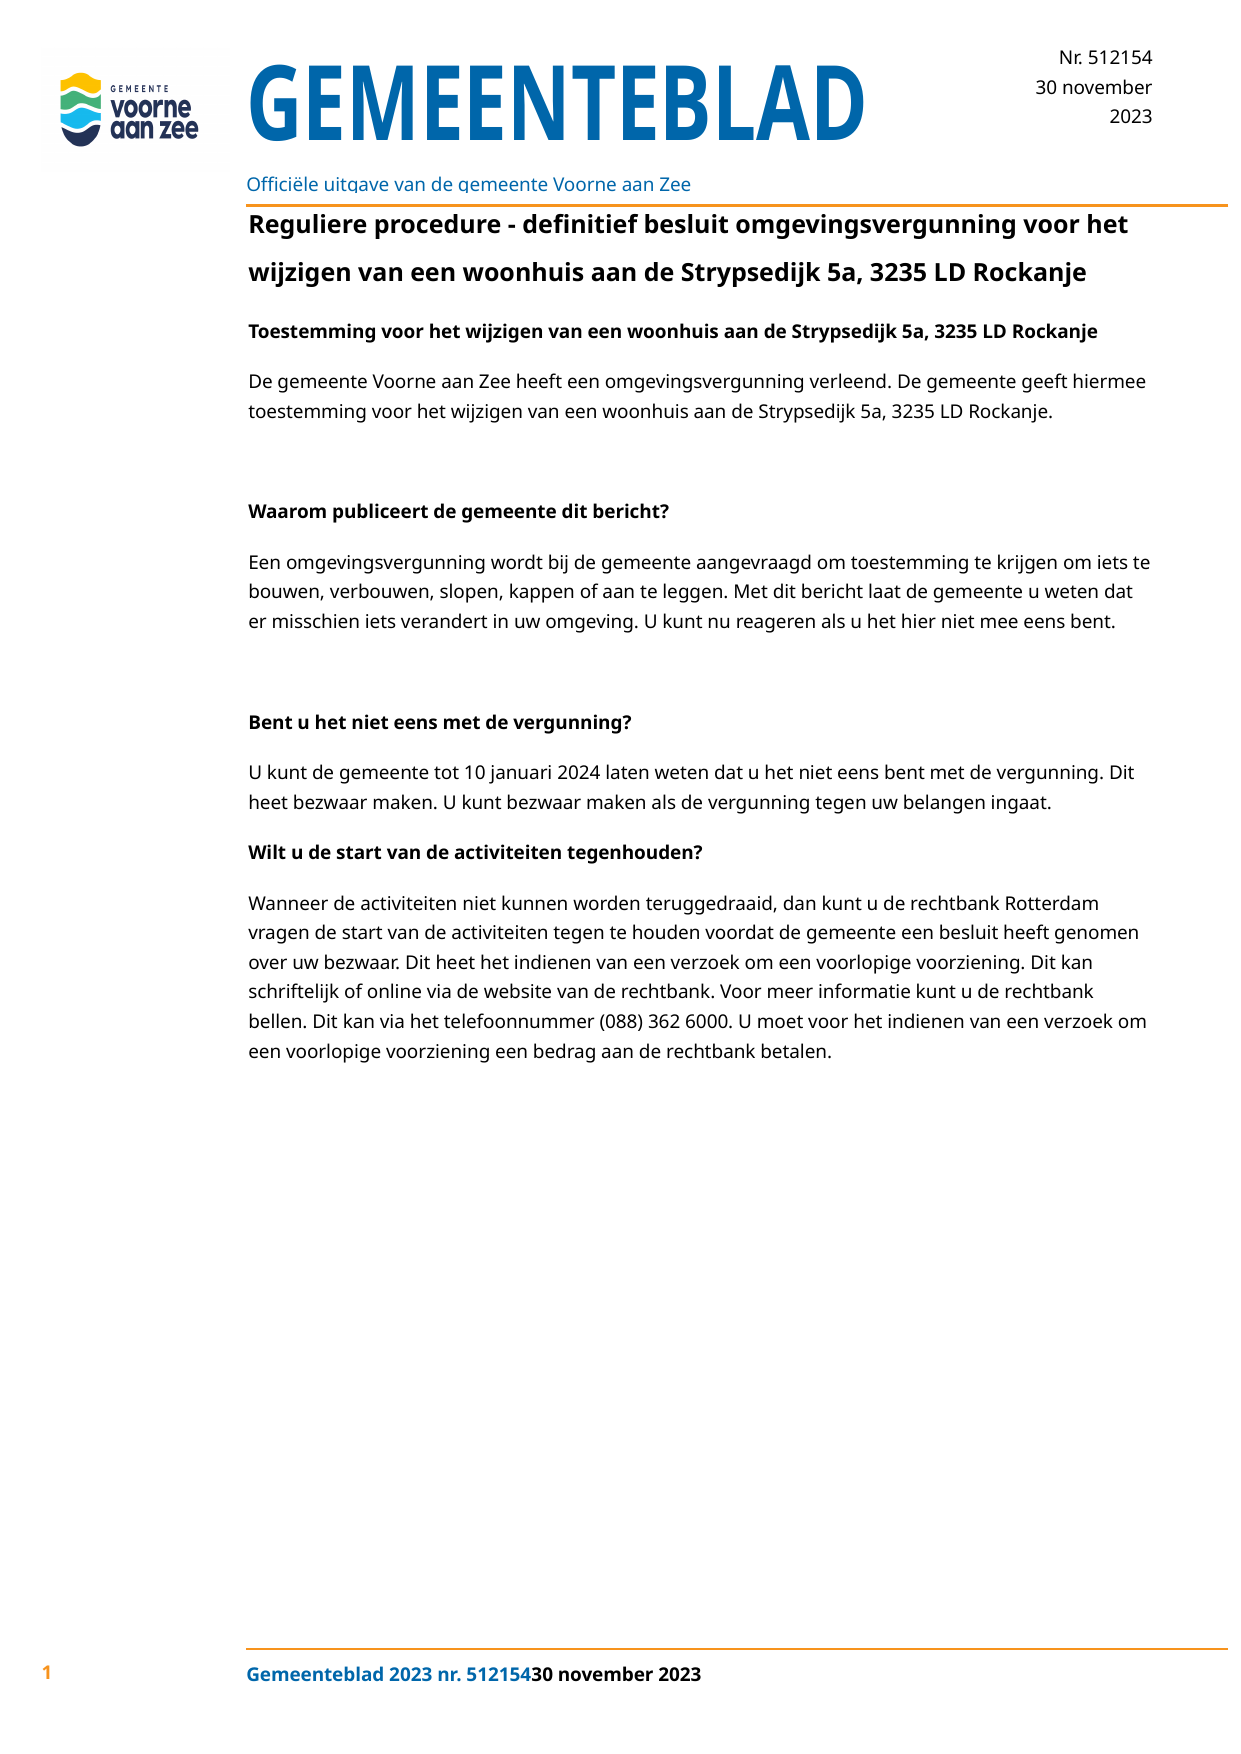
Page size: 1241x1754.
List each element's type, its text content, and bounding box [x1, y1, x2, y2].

text Wilt u de start van de activiteiten tegenhouden? [248, 839, 1152, 865]
text Een omgevingsvergunning wordt bij de gemeente aangevraagd om toestemming te krijgen om iets te bouwen, verbouwen, slopen, kappen of aan te leggen. Met dit bericht laat de gemeente u weten dat er misschien iets verandert in uw omgeving. U kunt nu reageren als u het hier niet mee eens bent. [248, 549, 1152, 634]
text U kunt de gemeente tot 10 januari 2024 laten weten dat u het niet eens bent met de vergunning. Dit heet bezwaar maken. U kunt bezwaar maken als de vergunning tegen uw belangen ingaat. [248, 759, 1152, 815]
text Wanneer de activiteiten niet kunnen worden teruggedraaid, dan kunt u de rechtbank Rotterdam vragen de start van de activiteiten tegen te houden voordat de gemeente een besluit heeft genomen over uw bezwaar. Dit heet het indienen van een verzoek om een voorlopige voorziening. Dit kan schriftelijk of online via de website van de rechtbank. Voor meer informatie kunt u de rechtbank bellen. Dit kan via het telefoonnummer (088) 362 6000. U moet voor het indienen van een verzoek om een voorlopige voorziening een bedrag aan de rechtbank betalen. [248, 890, 1152, 1064]
text Reguliere procedure - definitief besluit omgevingsvergunning voor het wijzigen van een woonhuis aan de Strypsedijk 5a, 3235 LD Rockanje [248, 207, 1152, 288]
text Waarom publiceert de gemeente dit bericht? [248, 499, 1152, 524]
text Toestemming voor het wijzigen van een woonhuis aan de Strypsedijk 5a, 3235 LD Rockanje [248, 318, 1152, 344]
text De gemeente Voorne aan Zee heeft een omgevingsvergunning verleend. De gemeente geeft hiermee toestemming voor het wijzigen van een woonhuis aan de Strypsedijk 5a, 3235 LD Rockanje. [248, 368, 1152, 424]
text Bent u het niet eens met de vergunning? [248, 709, 1152, 735]
picture [41, 47, 231, 172]
